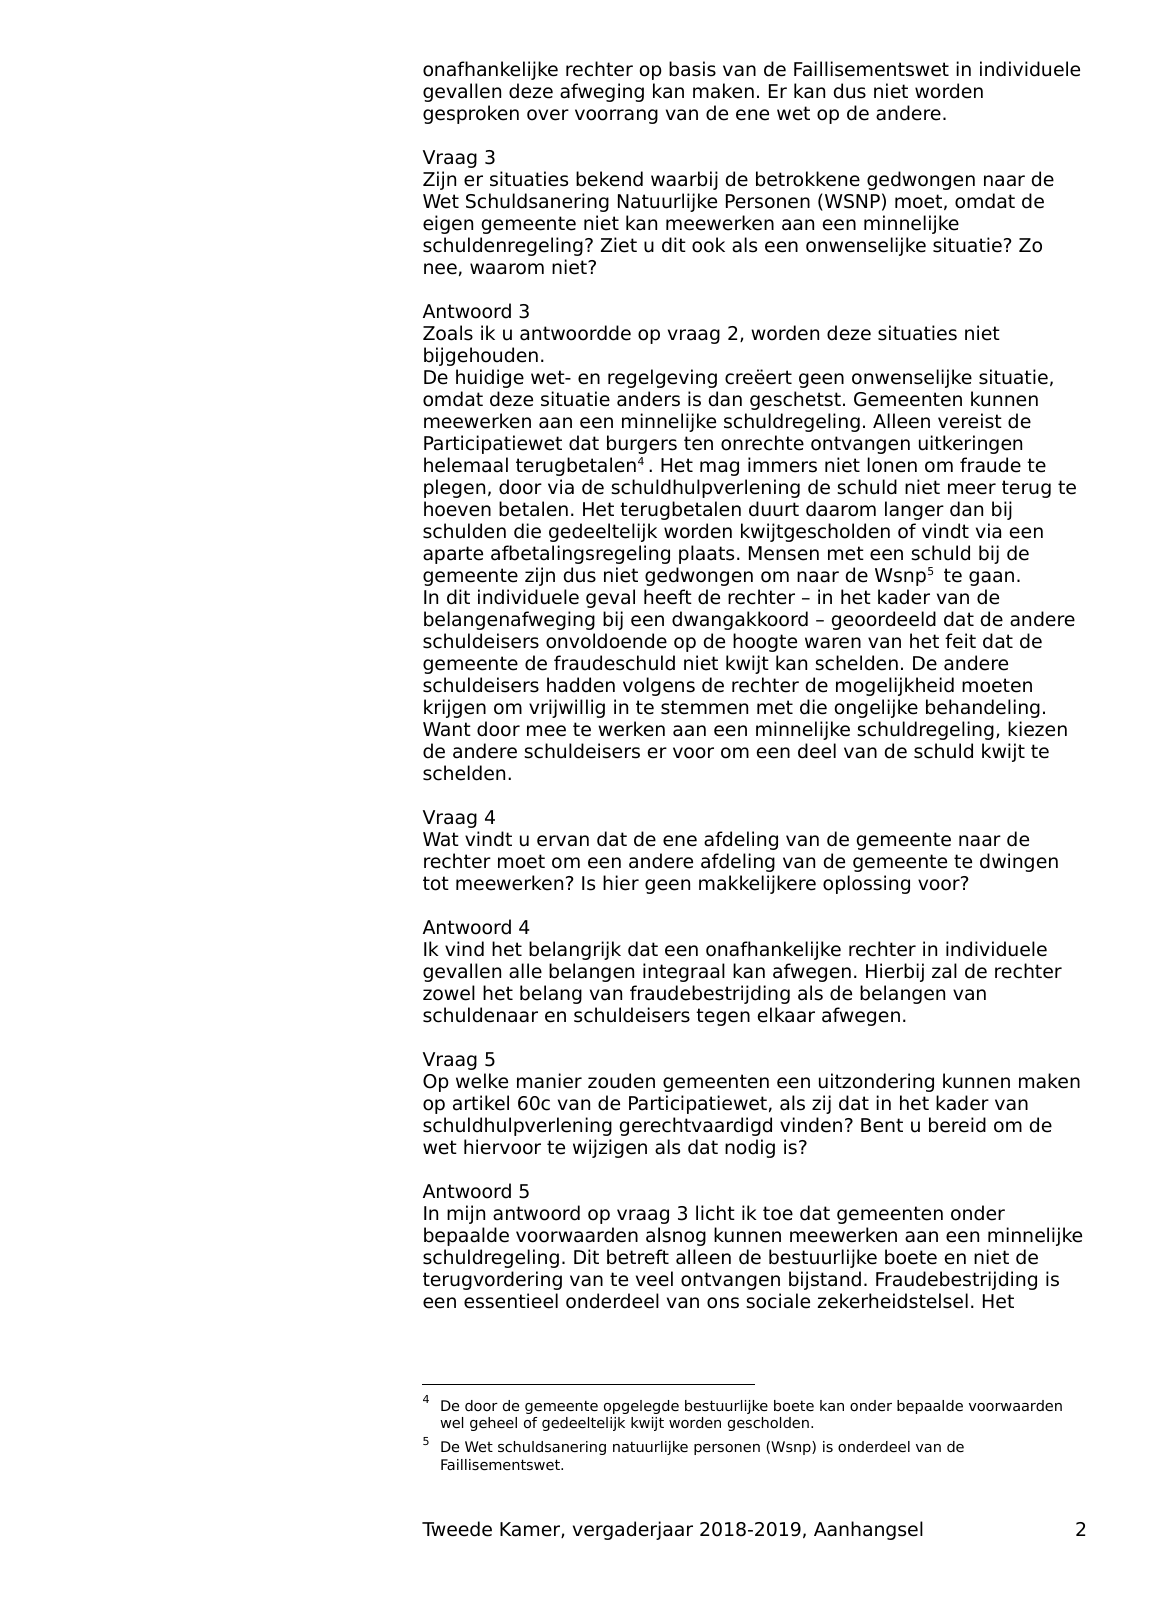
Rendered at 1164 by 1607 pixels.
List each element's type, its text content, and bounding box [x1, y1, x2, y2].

text In dit individuele geval heeft de rechter – in het kader van de belangenafweging bij een dwangakkoord – geoordeeld dat de andere schuldeisers onvoldoende op de hoogte waren van het feit dat de gemeente de fraudeschuld niet kwijt kan schelden. De andere schuldeisers hadden volgens de rechter de mogelijkheid moeten krijgen om vrijwillig in te stemmen met die ongelijke behandeling. Want door mee te werken aan een minnelijke schuldregeling, kiezen de andere schuldeisers er voor om een deel van de schuld kwijt te schelden. [422, 587, 1087, 785]
text Vraag 3 [422, 147, 1087, 169]
text Zijn er situaties bekend waarbij de betrokkene gedwongen naar de Wet Schuldsanering Natuurlijke Personen (WSNP) moet, omdat de eigen gemeente niet kan meewerken aan een minnelijke schuldenregeling? Ziet u dit ook als een onwenselijke situatie? Zo nee, waarom niet? [422, 169, 1087, 279]
text In mijn antwoord op vraag 3 licht ik toe dat gemeenten onder bepaalde voorwaarden alsnog kunnen meewerken aan een minnelijke schuldregeling. Dit betreft alleen de bestuurlijke boete en niet de terugvordering van te veel ontvangen bijstand. Fraudebestrijding is een essentieel onderdeel van ons sociale zekerheidstelsel. Het [422, 1203, 1087, 1313]
text Ik vind het belangrijk dat een onafhankelijke rechter in individuele gevallen alle belangen integraal kan afwegen. Hierbij zal de rechter zowel het belang van fraudebestrijding als de belangen van schuldenaar en schuldeisers tegen elkaar afwegen. [422, 939, 1087, 1027]
text Vraag 4 [422, 807, 1087, 829]
text Op welke manier zouden gemeenten een uitzondering kunnen maken op artikel 60c van de Participatiewet, als zij dat in het kader van schuldhulpverlening gerechtvaardigd vinden? Bent u bereid om de wet hiervoor te wijzigen als dat nodig is? [422, 1071, 1087, 1159]
text onafhankelijke rechter op basis van de Faillisementswet in individuele gevallen deze afweging kan maken. Er kan dus niet worden gesproken over voorrang van de ene wet op de andere. [422, 59, 1087, 125]
text Zoals ik u antwoordde op vraag 2, worden deze situaties niet bijgehouden. [422, 323, 1087, 367]
text Antwoord 4 [422, 917, 1087, 939]
text De door de gemeente opgelegde bestuurlijke boete kan onder bepaalde voorwaarden wel geheel of gedeeltelijk kwijt worden gescholden. [422, 1393, 1087, 1432]
text Vraag 5 [422, 1049, 1087, 1071]
text Antwoord 5 [422, 1181, 1087, 1203]
text De huidige wet- en regelgeving creëert geen onwenselijke situatie, omdat deze situatie anders is dan geschetst. Gemeenten kunnen meewerken aan een minnelijke schuldregeling. Alleen vereist de Participatiewet dat burgers ten onrechte ontvangen uitkeringen helemaal terugbetalen. Het mag immers niet lonen om fraude te plegen, door via de schuldhulpverlening de schuld niet meer terug te hoeven betalen. Het terugbetalen duurt daarom langer dan bij schulden die gedeeltelijk worden kwijtgescholden of vindt via een aparte afbetalingsregeling plaats. Mensen met een schuld bij de gemeente zijn dus niet gedwongen om naar de Wsnp te gaan. [422, 367, 1087, 587]
text Antwoord 3 [422, 301, 1087, 323]
text De Wet schuldsanering natuurlijke personen (Wsnp) is onderdeel van de Faillisementswet. [422, 1435, 1087, 1474]
text Wat vindt u ervan dat de ene afdeling van de gemeente naar de rechter moet om een andere afdeling van de gemeente te dwingen tot meewerken? Is hier geen makkelijkere oplossing voor? [422, 829, 1087, 895]
